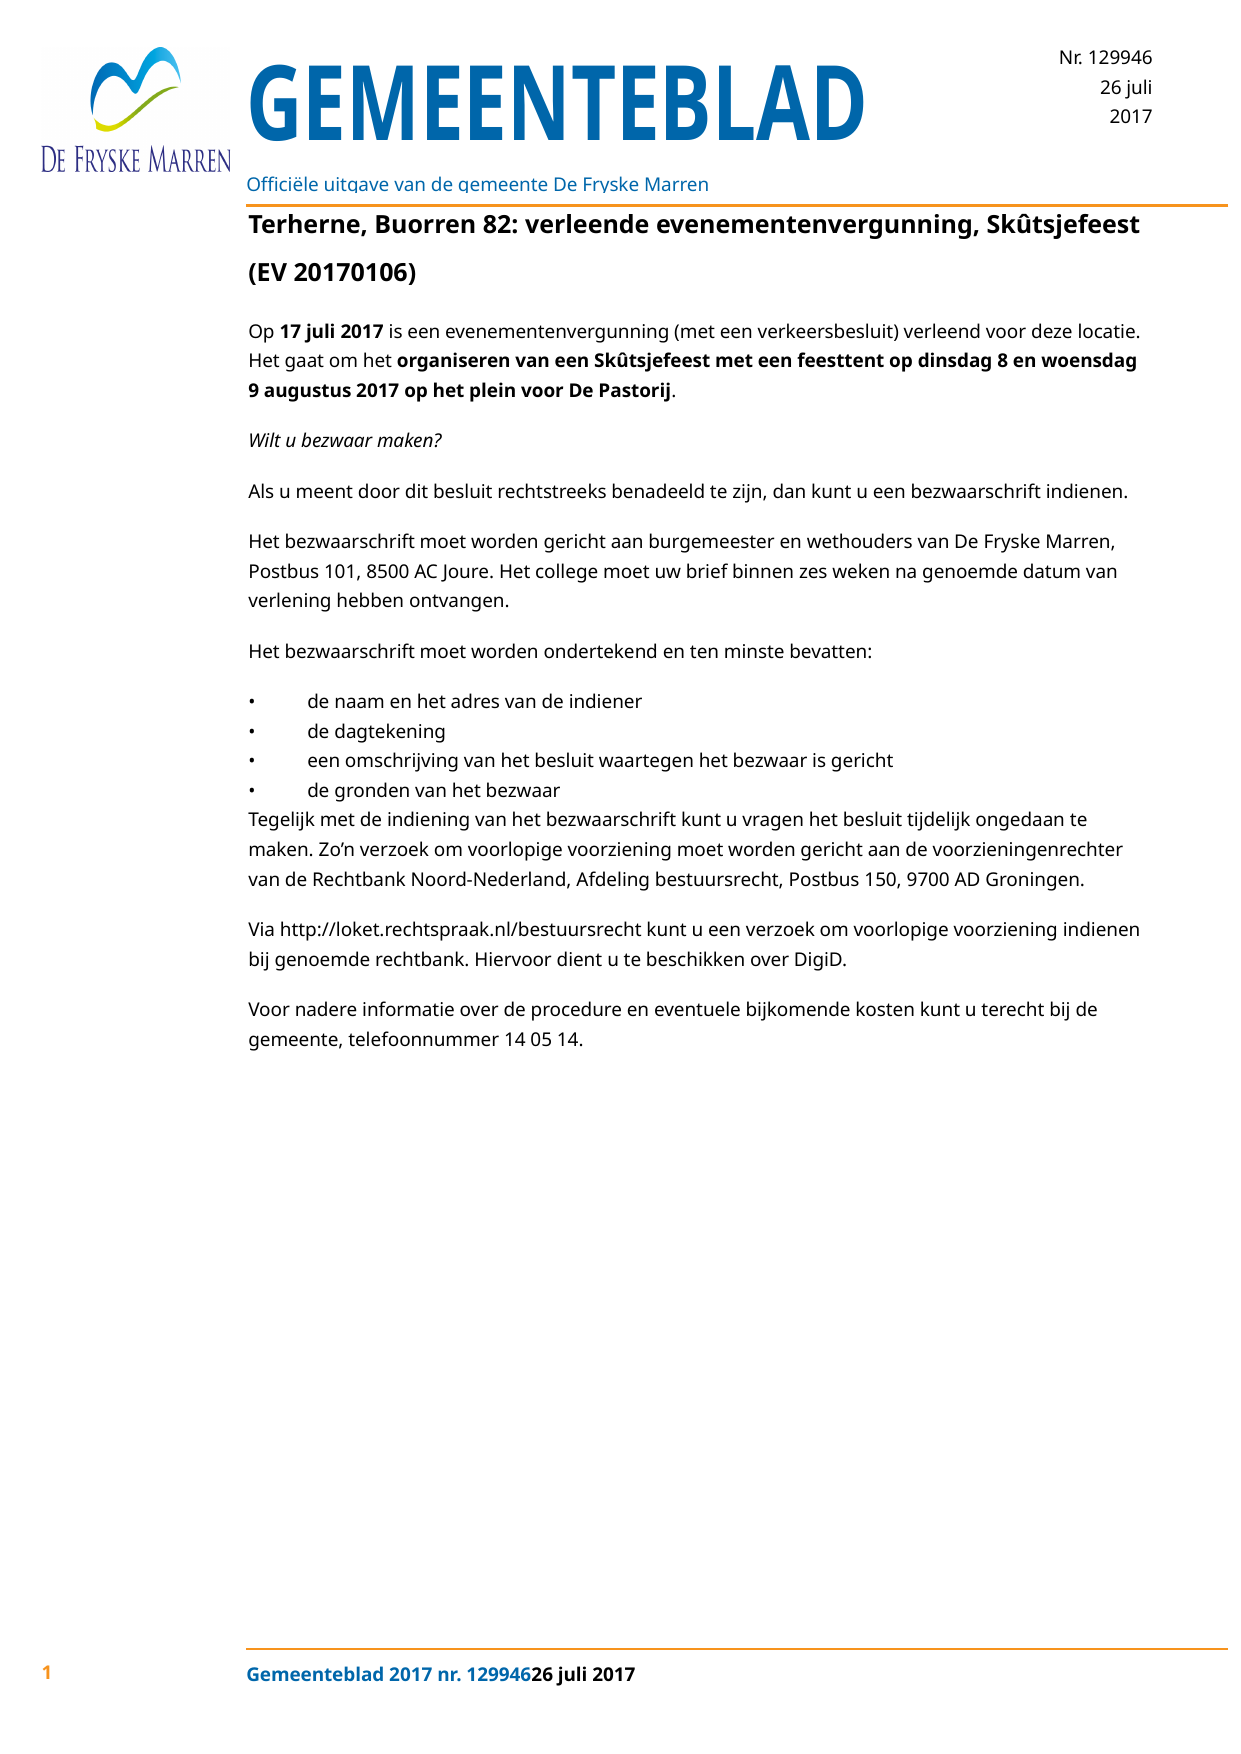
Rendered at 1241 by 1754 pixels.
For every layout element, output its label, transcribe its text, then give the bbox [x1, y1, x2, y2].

picture [41, 47, 231, 172]
text Wilt u bezwaar maken? [248, 427, 1152, 453]
list de gronden van het bezwaar [248, 777, 1152, 803]
list een omschrijving van het besluit waartegen het bezwaar is gericht [248, 747, 1152, 773]
text Het bezwaarschrift moet worden gericht aan burgemeester en wethouders van De Fryske Marren, Postbus 101, 8500 AC Joure. Het college moet uw brief binnen zes weken na genoemde datum van verlening hebben ontvangen. [248, 528, 1152, 613]
list de naam en het adres van de indiener [248, 688, 1152, 714]
text Terherne, Buorren 82: verleende evenementenvergunning, Skûtsjefeest (EV 20170106) [248, 207, 1152, 288]
list de dagtekening [248, 718, 1152, 744]
text Als u meent door dit besluit rechtstreeks benadeeld te zijn, dan kunt u een bezwaarschrift indienen. [248, 478, 1152, 504]
text Op 17 juli 2017 is een evenementenvergunning (met een verkeersbesluit) verleend voor deze locatie. Het gaat om het organiseren van een Skûtsjefeest met een feesttent op dinsdag 8 en woensdag 9 augustus 2017 op het plein voor De Pastorij. [248, 318, 1152, 403]
text Voor nadere informatie over de procedure en eventuele bijkomende kosten kunt u terecht bij de gemeente, telefoonnummer 14 05 14. [248, 996, 1152, 1052]
text Tegelijk met de indiening van het bezwaarschrift kunt u vragen het besluit tijdelijk ongedaan te maken. Zo’n verzoek om voorlopige voorziening moet worden gericht aan de voorzieningenrechter van de Rechtbank Noord-Nederland, Afdeling bestuursrecht, Postbus 150, 9700 AD Groningen. [248, 807, 1152, 892]
text Het bezwaarschrift moet worden ondertekend en ten minste bevatten: [248, 638, 1152, 664]
text Via http://loket.rechtspraak.nl/bestuursrecht kunt u een verzoek om voorlopige voorziening indienen bij genoemde rechtbank. Hiervoor dient u te beschikken over DigiD. [248, 916, 1152, 972]
